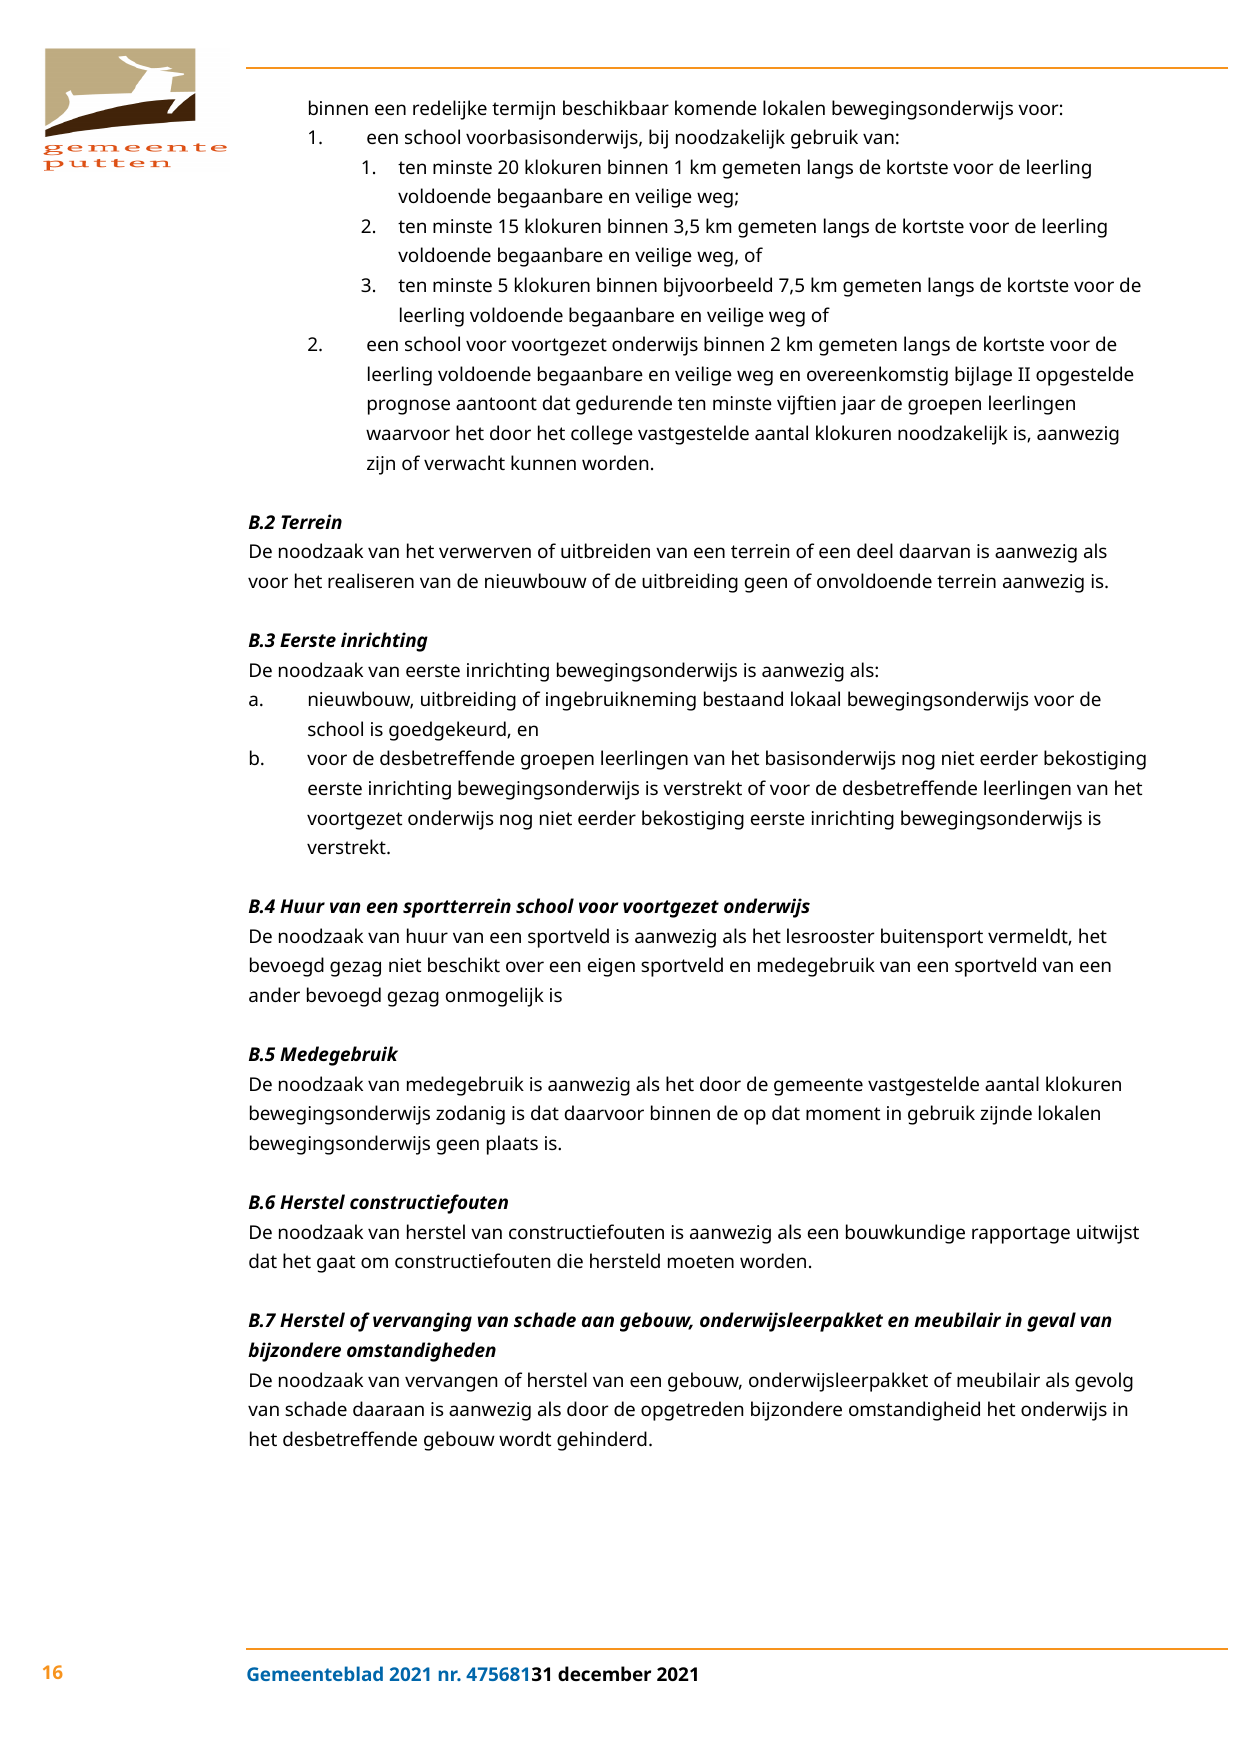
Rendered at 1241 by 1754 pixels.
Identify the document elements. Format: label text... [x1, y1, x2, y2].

text De noodzaak van herstel van constructiefouten is aanwezig als een bouwkundige rapportage uitwijst dat het gaat om constructiefouten die hersteld moeten worden. [248, 1219, 1152, 1274]
text De noodzaak van huur van een sportveld is aanwezig als het lesrooster buitensport vermeldt, het bevoegd gezag niet beschikt over een eigen sportveld en medegebruik van een sportveld van een ander bevoegd gezag onmogelijk is [248, 923, 1152, 1008]
text B.3 Eerste inrichting [248, 627, 1152, 653]
list ten minste 20 klokuren binnen 1 km gemeten langs de kortste voor de leerling voldoende begaanbare en veilige weg; [361, 154, 1152, 209]
list binnen een redelijke termijn beschikbaar komende lokalen bewegingsonderwijs voor: [248, 95, 1152, 121]
list ten minste 15 klokuren binnen 3,5 km gemeten langs de kortste voor de leerling voldoende begaanbare en veilige weg, of [361, 213, 1152, 268]
text De noodzaak van eerste inrichting bewegingsonderwijs is aanwezig als: [248, 657, 1152, 683]
text B.6 Herstel constructiefouten [248, 1189, 1152, 1215]
list ten minste 5 klokuren binnen bijvoorbeeld 7,5 km gemeten langs de kortste voor de leerling voldoende begaanbare en veilige weg of [361, 272, 1152, 328]
list een school voor voortgezet onderwijs binnen 2 km gemeten langs de kortste voor de leerling voldoende begaanbare en veilige weg en overeenkomstig bijlage II opgestelde prognose aantoont dat gedurende ten minste vijftien jaar de groepen leerlingen waarvoor het door het college vastgestelde aantal klokuren noodzakelijk is, aanwezig zijn of verwacht kunnen worden. [307, 331, 1152, 476]
text B.5 Medegebruik [248, 1041, 1152, 1067]
text De noodzaak van medegebruik is aanwezig als het door de gemeente vastgestelde aantal klokuren bewegingsonderwijs zodanig is dat daarvoor binnen de op dat moment in gebruik zijnde lokalen bewegingsonderwijs geen plaats is. [248, 1071, 1152, 1156]
text De noodzaak van vervangen of herstel van een gebouw, onderwijsleerpakket of meubilair als gevolg van schade daaraan is aanwezig als door de opgetreden bijzondere omstandigheid het onderwijs in het desbetreffende gebouw wordt gehinderd. [248, 1367, 1152, 1452]
text B.4 Huur van een sportterrein school voor voortgezet onderwijs [248, 893, 1152, 919]
text B.2 Terrein [248, 509, 1152, 535]
list een school voorbasisonderwijs, bij noodzakelijk gebruik van: [307, 124, 1152, 150]
text B.7 Herstel of vervanging van schade aan gebouw, onderwijsleerpakket en meubilair in geval van bijzondere omstandigheden [248, 1308, 1152, 1363]
list nieuwbouw, uitbreiding of ingebruikneming bestaand lokaal bewegingsonderwijs voor de school is goedgekeurd, en [248, 686, 1152, 742]
text De noodzaak van het verwerven of uitbreiden van een terrein of een deel daarvan is aanwezig als voor het realiseren van de nieuwbouw of de uitbreiding geen of onvoldoende terrein aanwezig is. [248, 538, 1152, 594]
picture [41, 47, 231, 172]
list voor de desbetreffende groepen leerlingen van het basisonderwijs nog niet eerder bekostiging eerste inrichting bewegingsonderwijs is verstrekt of voor de desbetreffende leerlingen van het voortgezet onderwijs nog niet eerder bekostiging eerste inrichting bewegingsonderwijs is verstrekt. [248, 746, 1152, 860]
